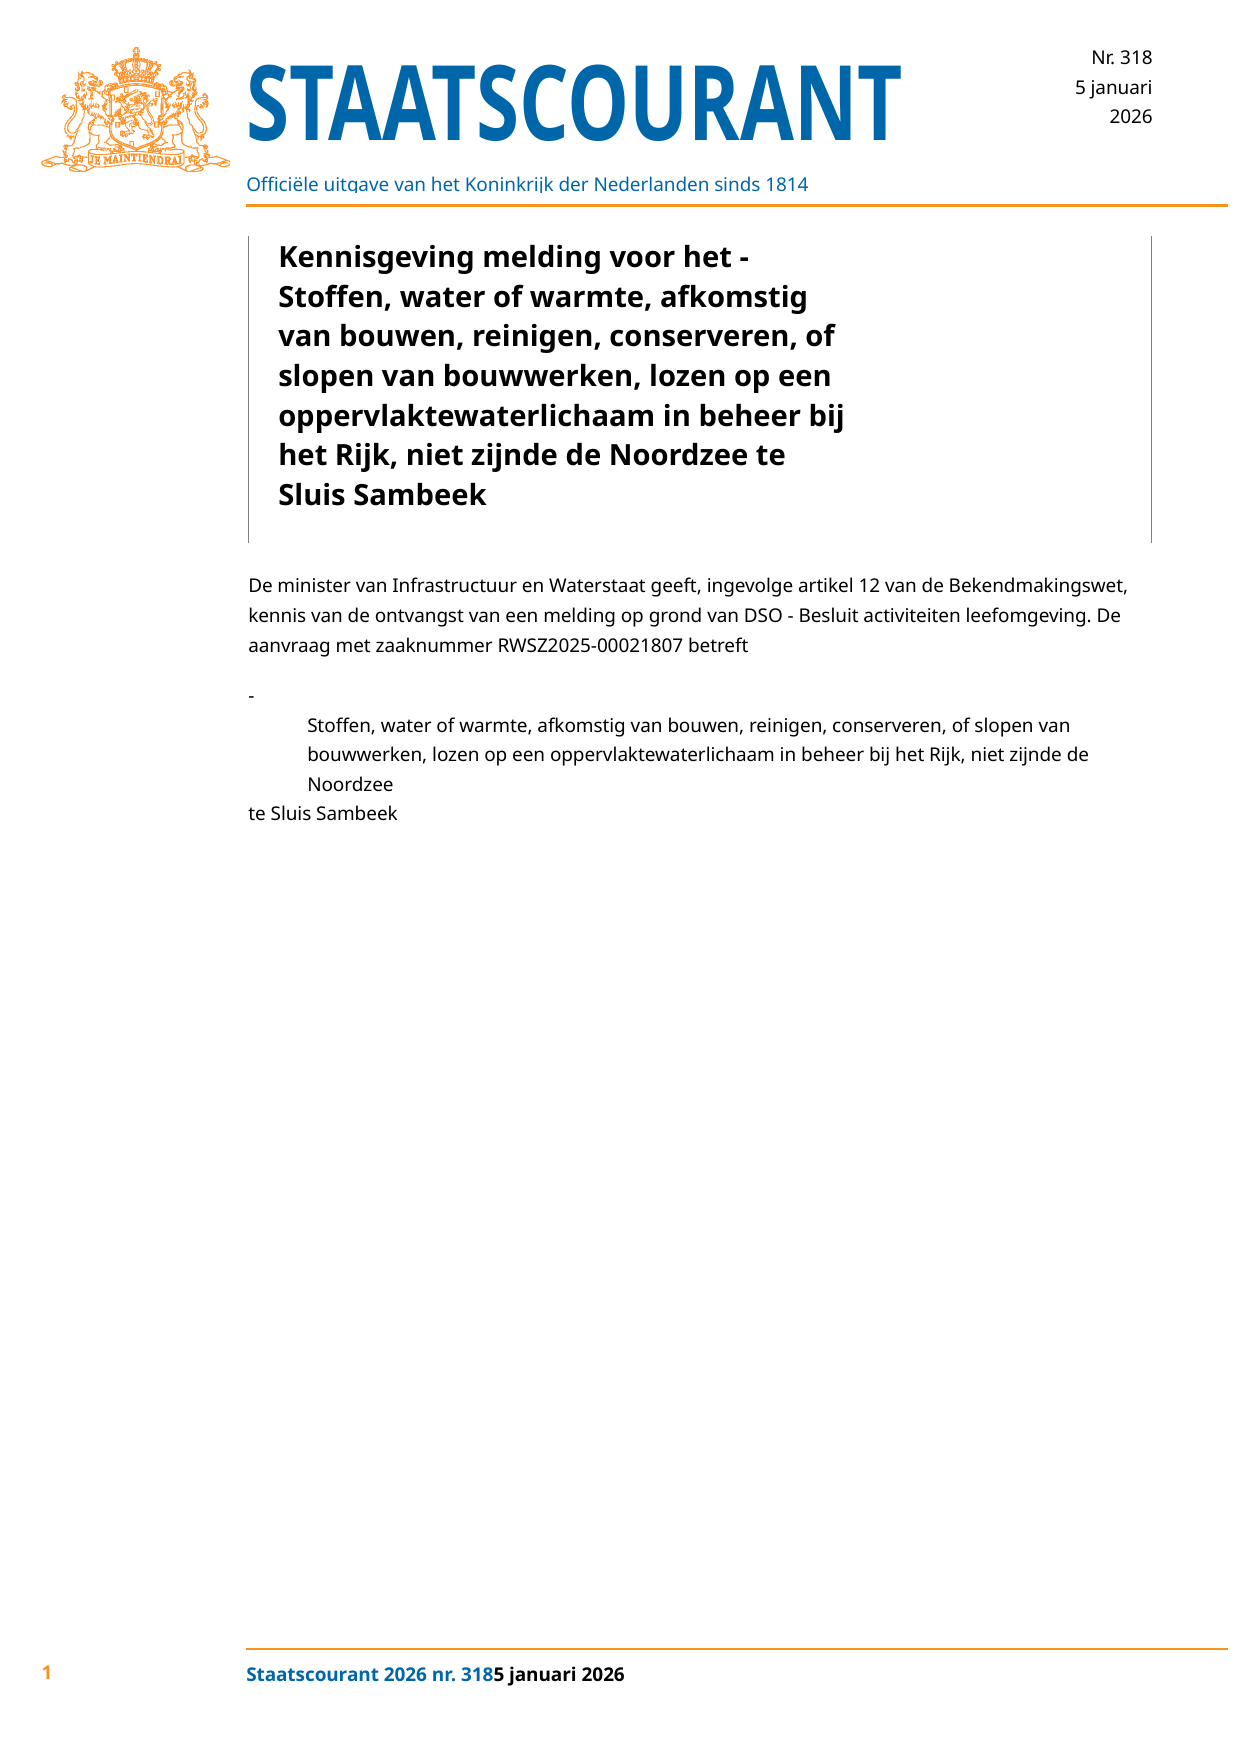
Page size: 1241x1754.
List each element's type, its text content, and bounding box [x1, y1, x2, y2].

table_header [850, 414, 1151, 543]
table_header [1090, 236, 1151, 413]
picture [41, 47, 231, 172]
table_header [850, 236, 912, 413]
text De minister van Infrastructuur en Waterstaat geeft, ingevolge artikel 12 van de Bekendmakingswet, kennis van de ontvangst van een melding op grond van DSO - Besluit activiteiten leefomgeving. De aanvraag met zaaknummer RWSZ2025-00021807 betreft [248, 573, 1152, 658]
picture [912, 236, 1090, 414]
list Stoffen, water of warmte, afkomstig van bouwen, reinigen, conserveren, of slopen van bouwwerken, lozen op een oppervlaktewaterlichaam in beheer bij het Rijk, niet zijnde de Noordzee [248, 712, 1152, 797]
text te Sluis Sambeek [248, 801, 1152, 826]
table_header Kennisgeving melding voor het -Stoffen, water of warmte, afkomstig van bouwen, reinigen, conserveren, of slopen van bouwwerken, lozen op een oppervlaktewaterlichaam in beheer bij het Rijk, niet zijnde de Noordzee te Sluis Sambeek [249, 236, 850, 543]
